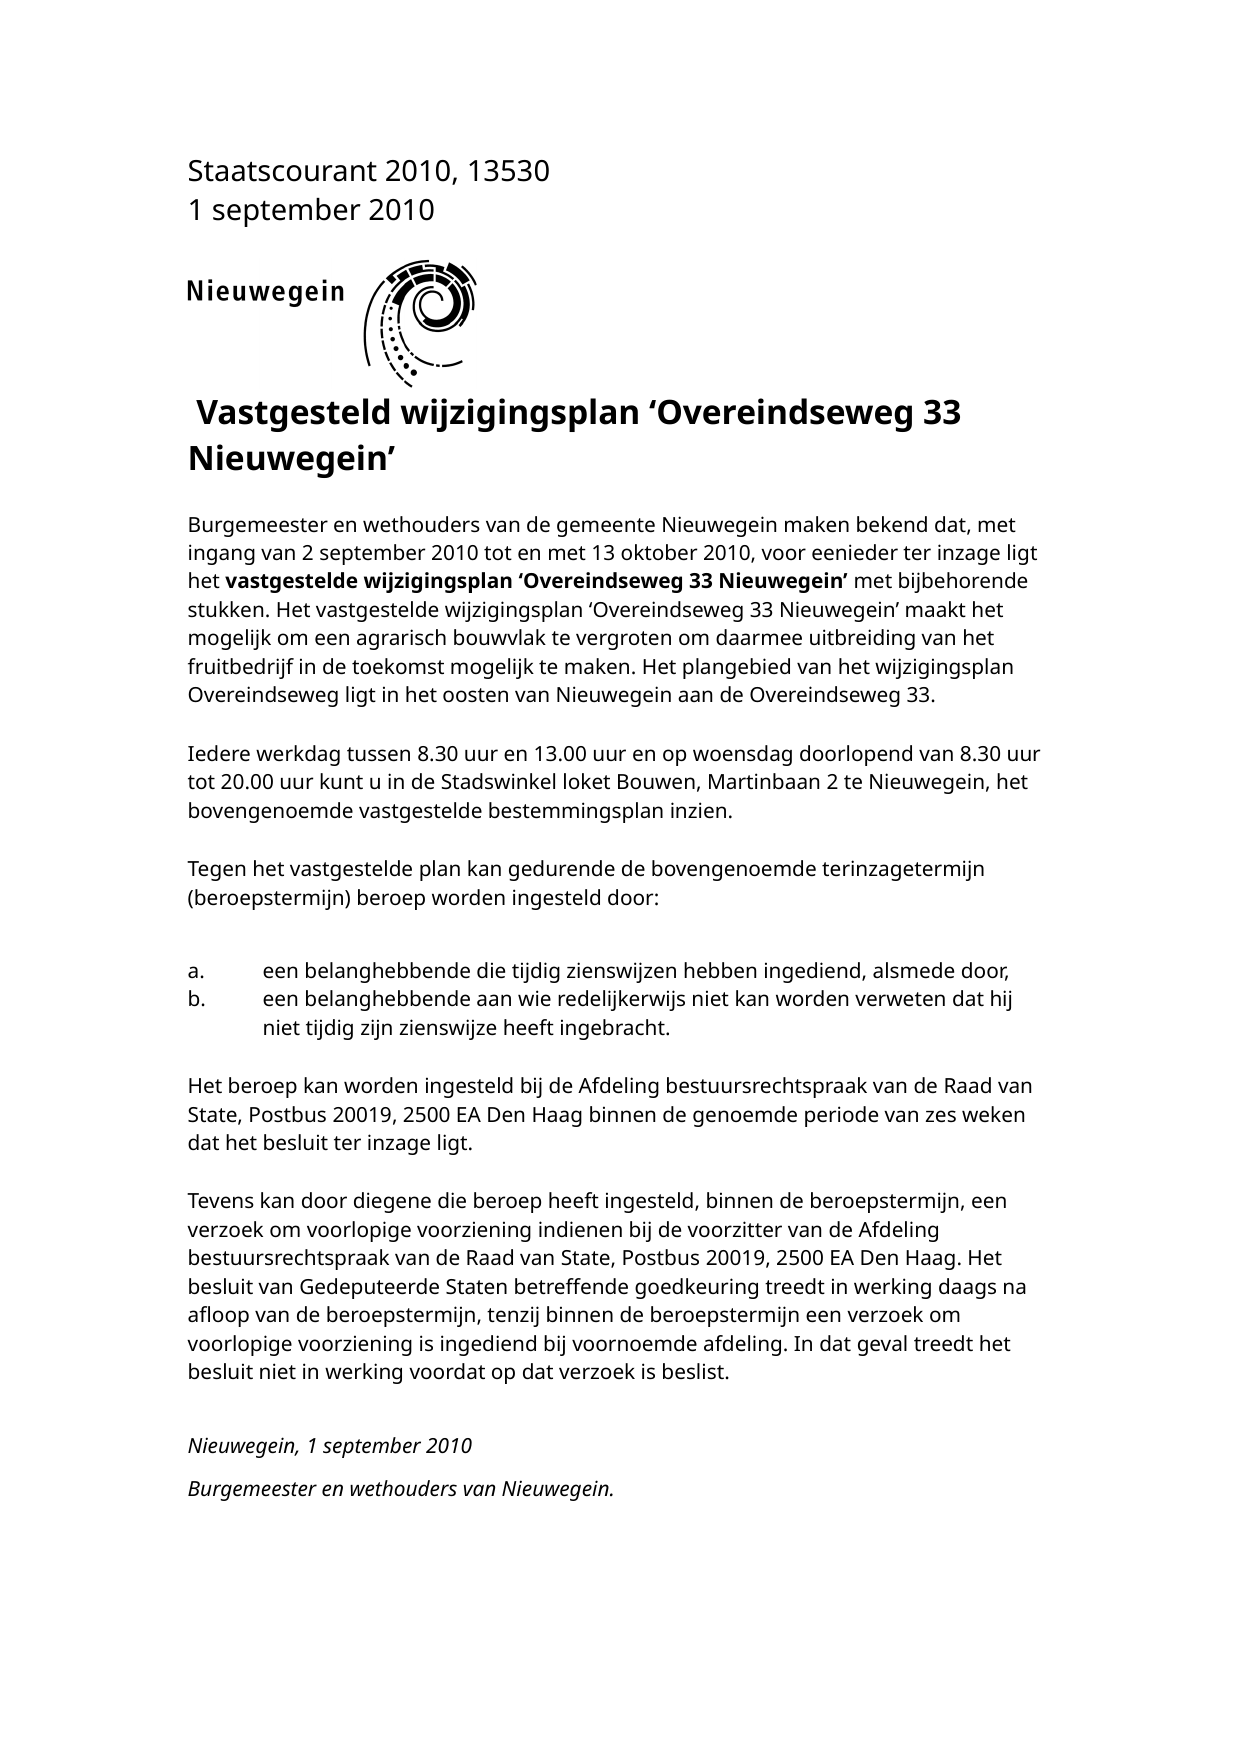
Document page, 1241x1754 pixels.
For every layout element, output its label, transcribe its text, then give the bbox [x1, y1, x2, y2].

text 1 september 2010 [187, 190, 1053, 229]
text Burgemeester en wethouders van de gemeente Nieuwegein maken bekend dat, met ingang van 2 september 2010 tot en met 13 oktober 2010, voor eenieder ter inzage ligt het vastgestelde wijzigingsplan ‘Overeindseweg 33 Nieuwegein’ met bijbehorende stukken. Het vastgestelde wijzigingsplan ‘Overeindseweg 33 Nieuwegein’ maakt het mogelijk om een agrarisch bouwvlak te vergroten om daarmee uitbreiding van het fruitbedrijf in de toekomst mogelijk te maken. Het plangebied van het wijzigingsplan Overeindseweg ligt in het oosten van Nieuwegein aan de Overeindseweg 33. [187, 510, 1053, 709]
text Burgemeester en wethouders van Nieuwegein. [187, 1474, 1053, 1503]
text Iedere werkdag tussen 8.30 uur en 13.00 uur en op woensdag doorlopend van 8.30 uur tot 20.00 uur kunt u in de Stadswinkel loket Bouwen, Martinbaan 2 te Nieuwegein, het bovengenoemde vastgestelde bestemmingsplan inzien. [187, 739, 1053, 824]
text Tegen het vastgestelde plan kan gedurende de bovengenoemde terinzagetermijn (beroepstermijn) beroep worden ingesteld door: [187, 854, 1053, 911]
list een belanghebbende die tijdig zienswijzen hebben ingediend, alsmede door, [187, 956, 1053, 984]
text Nieuwegein, 1 september 2010 [187, 1431, 1053, 1459]
text Tevens kan door diegene die beroep heeft ingesteld, binnen de beroepstermijn, een verzoek om voorlopige voorziening indienen bij de voorzitter van de Afdeling bestuursrechtspraak van de Raad van State, Postbus 20019, 2500 EA Den Haag. Het besluit van Gedeputeerde Staten betreffende goedkeuring treedt in werking daags na afloop van de beroepstermijn, tenzij binnen de beroepstermijn een verzoek om voorlopige voorziening is ingediend bij voornoemde afdeling. In dat geval treedt het besluit niet in werking voordat op dat verzoek is beslist. [187, 1187, 1053, 1386]
subtitle Vastgesteld wijzigingsplan ‘Overeindseweg 33 Nieuwegein’ [187, 271, 1053, 480]
picture [187, 258, 477, 389]
text Staatscourant 2010, 13530 [187, 150, 1053, 190]
text Het beroep kan worden ingesteld bij de Afdeling bestuursrechtspraak van de Raad van State, Postbus 20019, 2500 EA Den Haag binnen de genoemde periode van zes weken dat het besluit ter inzage ligt. [187, 1071, 1053, 1157]
list een belanghebbende aan wie redelijkerwijs niet kan worden verweten dat hij niet tijdig zijn zienswijze heeft ingebracht. [187, 984, 1053, 1041]
